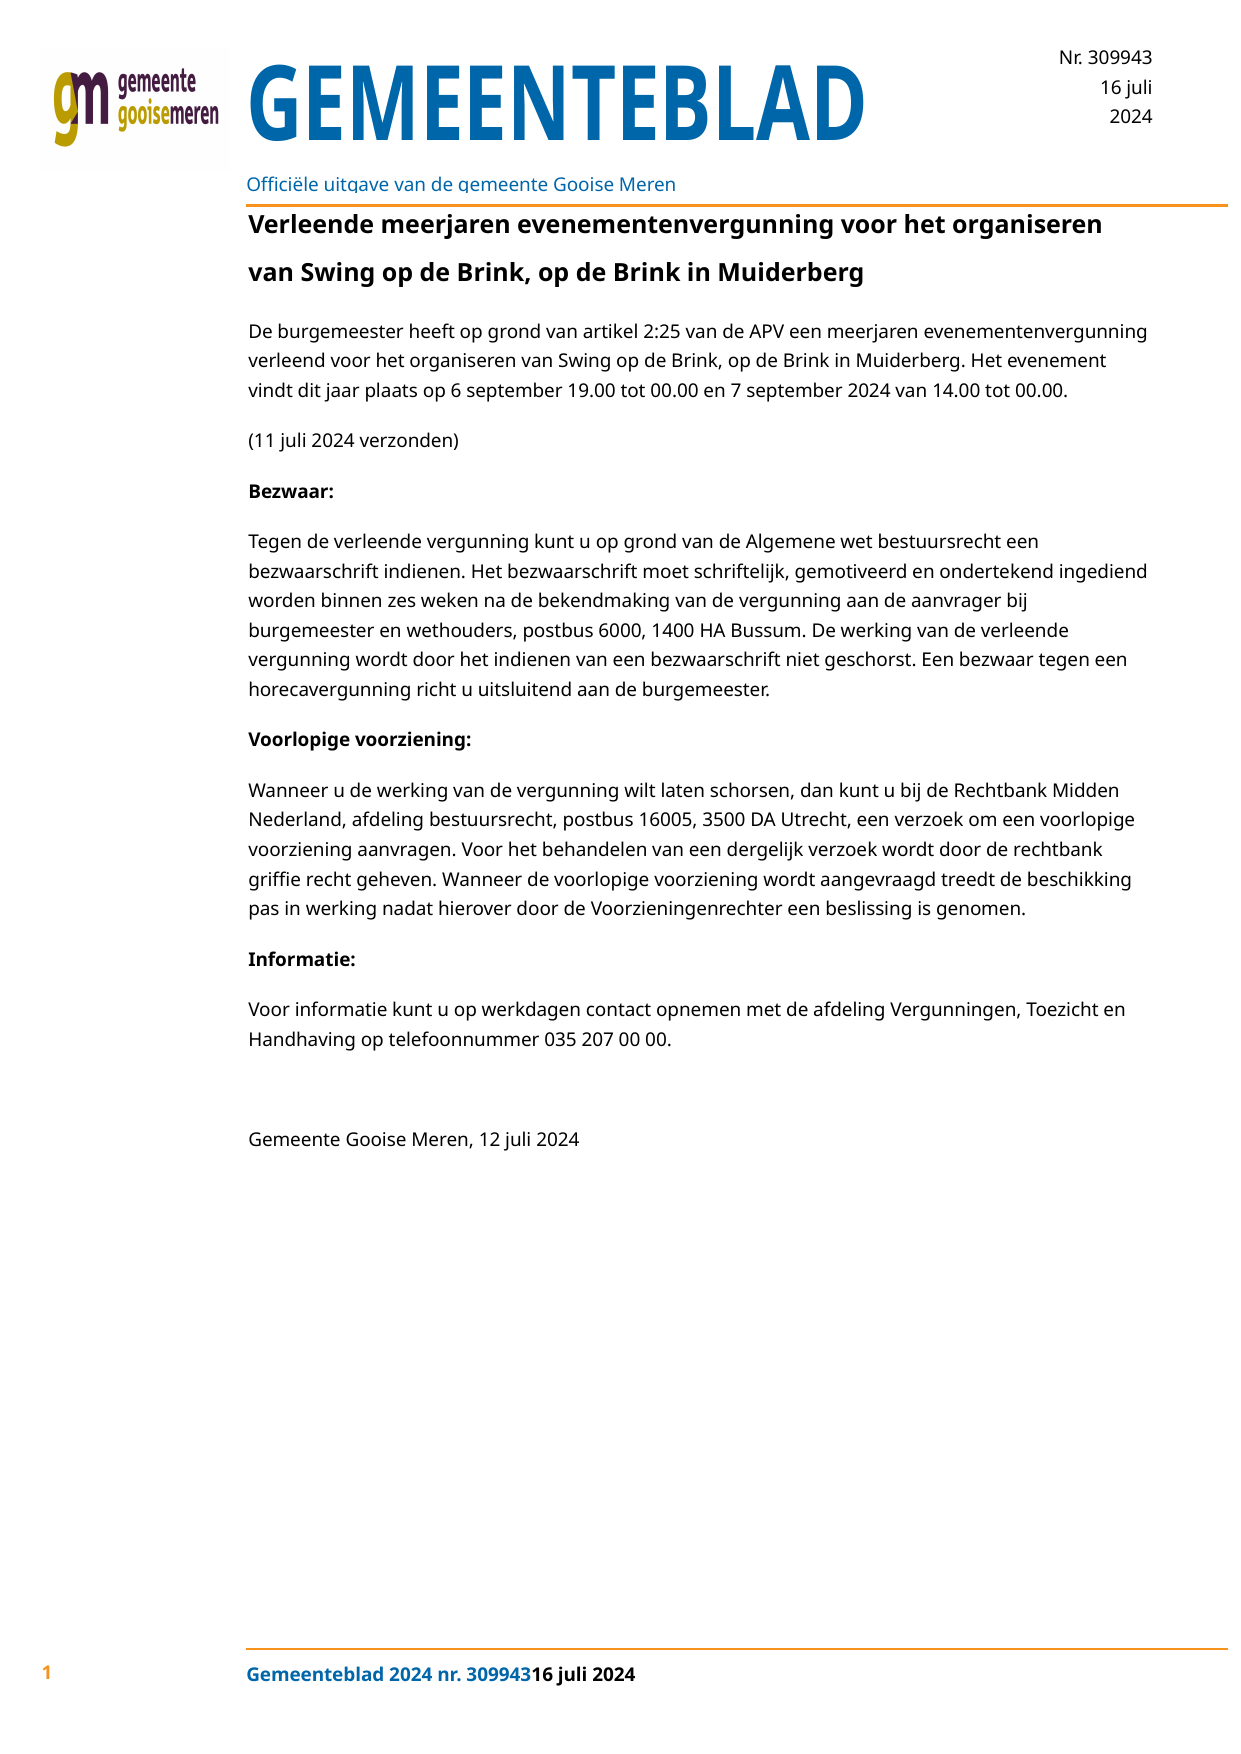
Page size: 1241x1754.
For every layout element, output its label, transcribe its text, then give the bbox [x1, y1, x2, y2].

text De burgemeester heeft op grond van artikel 2:25 van de APV een meerjaren evenementenvergunning verleend voor het organiseren van Swing op de Brink, op de Brink in Muiderberg. Het evenement vindt dit jaar plaats op 6 september 19.00 tot 00.00 en 7 september 2024 van 14.00 tot 00.00. [248, 318, 1152, 403]
picture [41, 47, 231, 172]
text Gemeente Gooise Meren, 12 juli 2024 [248, 1127, 1152, 1152]
text Tegen de verleende vergunning kunt u op grond van de Algemene wet bestuursrecht een bezwaarschrift indienen. Het bezwaarschrift moet schriftelijk, gemotiveerd en ondertekend ingediend worden binnen zes weken na de bekendmaking van de vergunning aan de aanvrager bij burgemeester en wethouders, postbus 6000, 1400 HA Bussum. De werking van de verleende vergunning wordt door het indienen van een bezwaarschrift niet geschorst. Een bezwaar tegen een horecavergunning richt u uitsluitend aan de burgemeester. [248, 528, 1152, 702]
text Voor informatie kunt u op werkdagen contact opnemen met de afdeling Vergunningen, Toezicht en Handhaving op telefoonnummer 035 207 00 00. [248, 996, 1152, 1052]
text Bezwaar: [248, 478, 1152, 504]
text Voorlopige voorziening: [248, 727, 1152, 752]
text (11 juli 2024 verzonden) [248, 427, 1152, 453]
text Wanneer u de werking van de vergunning wilt laten schorsen, dan kunt u bij de Rechtbank Midden Nederland, afdeling bestuursrecht, postbus 16005, 3500 DA Utrecht, een verzoek om een voorlopige voorziening aanvragen. Voor het behandelen van een dergelijk verzoek wordt door de rechtbank griffie recht geheven. Wanneer de voorlopige voorziening wordt aangevraagd treedt de beschikking pas in werking nadat hierover door de Voorzieningenrechter een beslissing is genomen. [248, 777, 1152, 921]
text Verleende meerjaren evenementenvergunning voor het organiseren van Swing op de Brink, op de Brink in Muiderberg [248, 207, 1152, 288]
text Informatie: [248, 946, 1152, 972]
